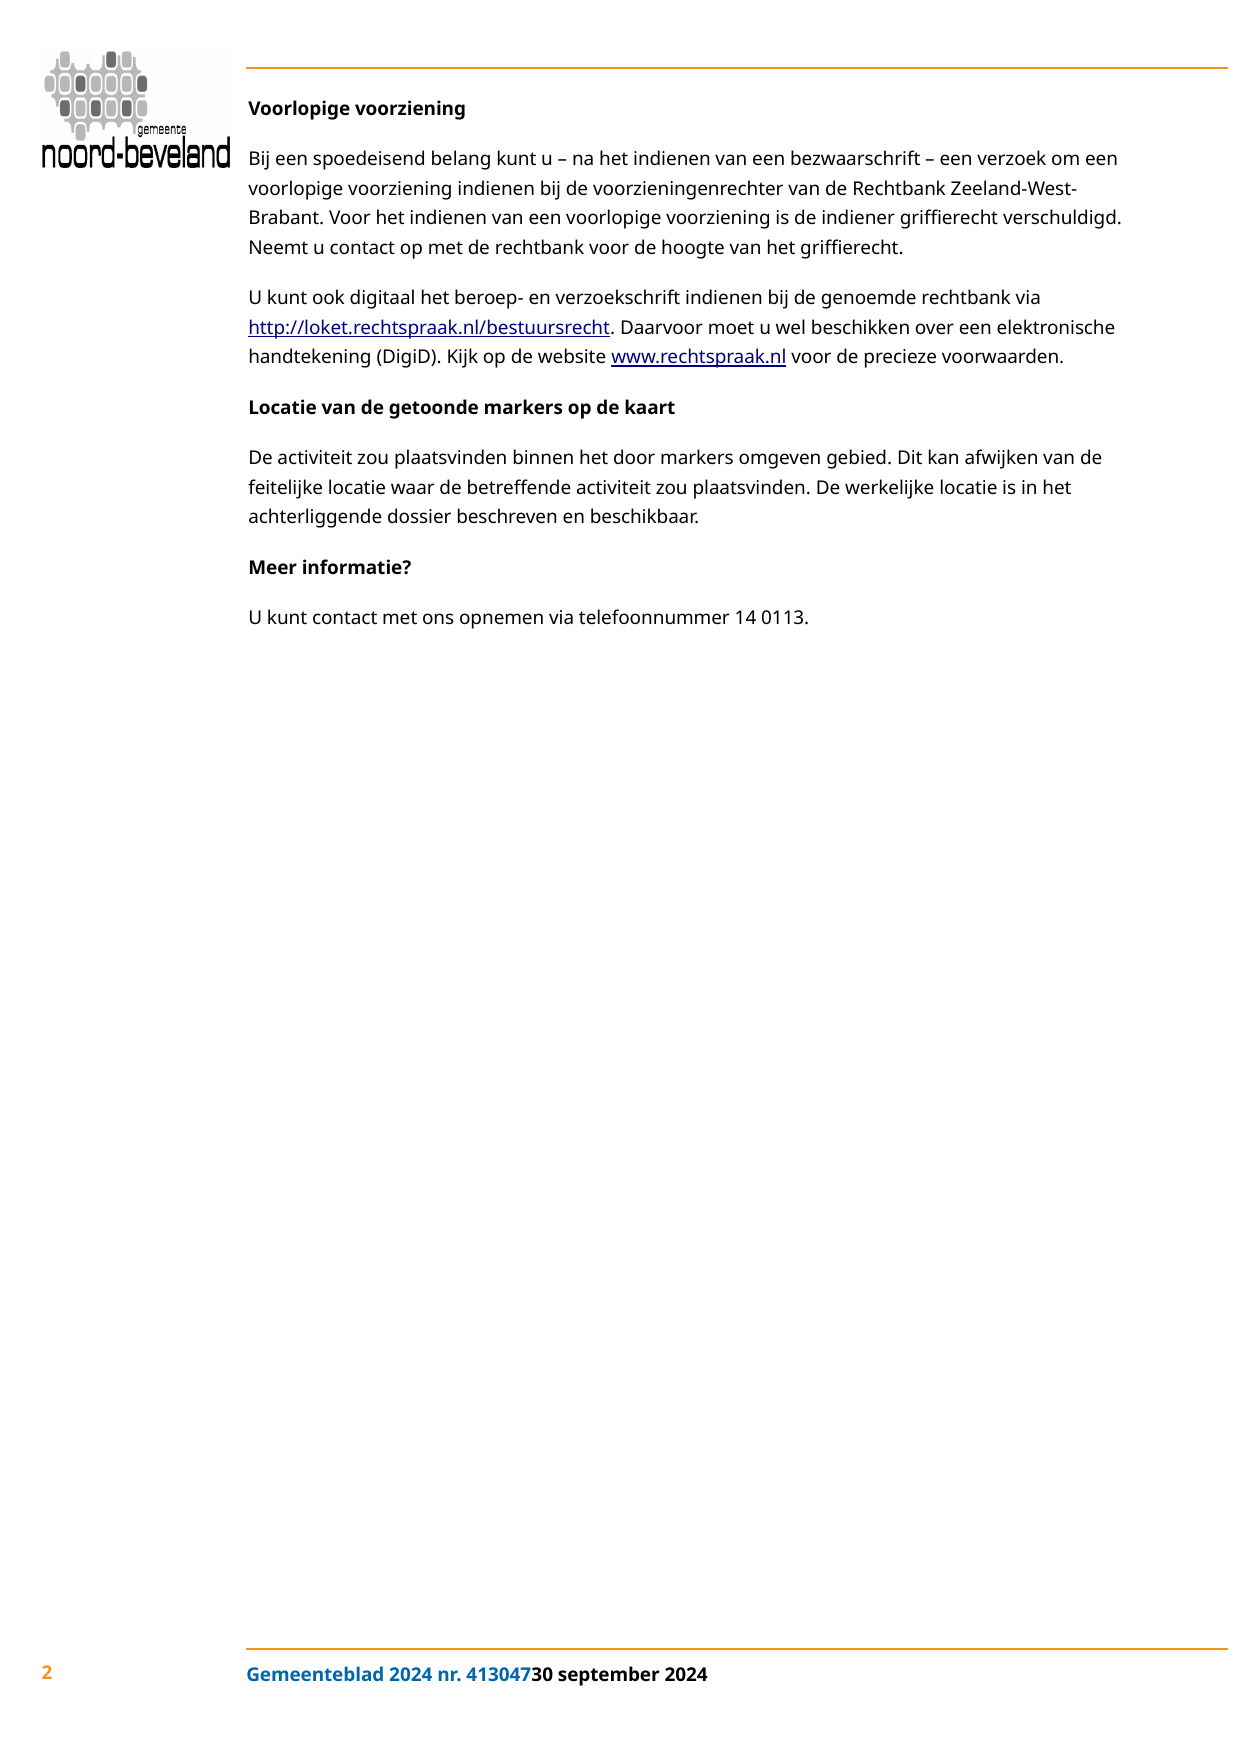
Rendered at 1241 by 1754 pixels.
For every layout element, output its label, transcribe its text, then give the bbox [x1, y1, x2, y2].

text Bij een spoedeisend belang kunt u – na het indienen van een bezwaarschrift – een verzoek om een voorlopige voorziening indienen bij de voorzieningenrechter van de Rechtbank Zeeland-West-Brabant. Voor het indienen van een voorlopige voorziening is de indiener griffierecht verschuldigd. Neemt u contact op met de rechtbank voor de hoogte van het griffierecht. [248, 145, 1152, 260]
picture [41, 47, 231, 172]
text Locatie van de getoonde markers op de kaart [248, 394, 1152, 420]
text U kunt contact met ons opnemen via telefoonnummer 14 0113. [248, 604, 1152, 630]
text Meer informatie? [248, 554, 1152, 580]
text De activiteit zou plaatsvinden binnen het door markers omgeven gebied. Dit kan afwijken van de feitelijke locatie waar de betreffende activiteit zou plaatsvinden. De werkelijke locatie is in het achterliggende dossier beschreven en beschikbaar. [248, 444, 1152, 529]
text U kunt ook digitaal het beroep- en verzoekschrift indienen bij de genoemde rechtbank via http://loket.rechtspraak.nl/bestuursrecht. Daarvoor moet u wel beschikken over een elektronische handtekening (DigiD). Kijk op de website www.rechtspraak.nl voor de precieze voorwaarden. [248, 284, 1152, 369]
text Voorlopige voorziening [248, 95, 1152, 121]
